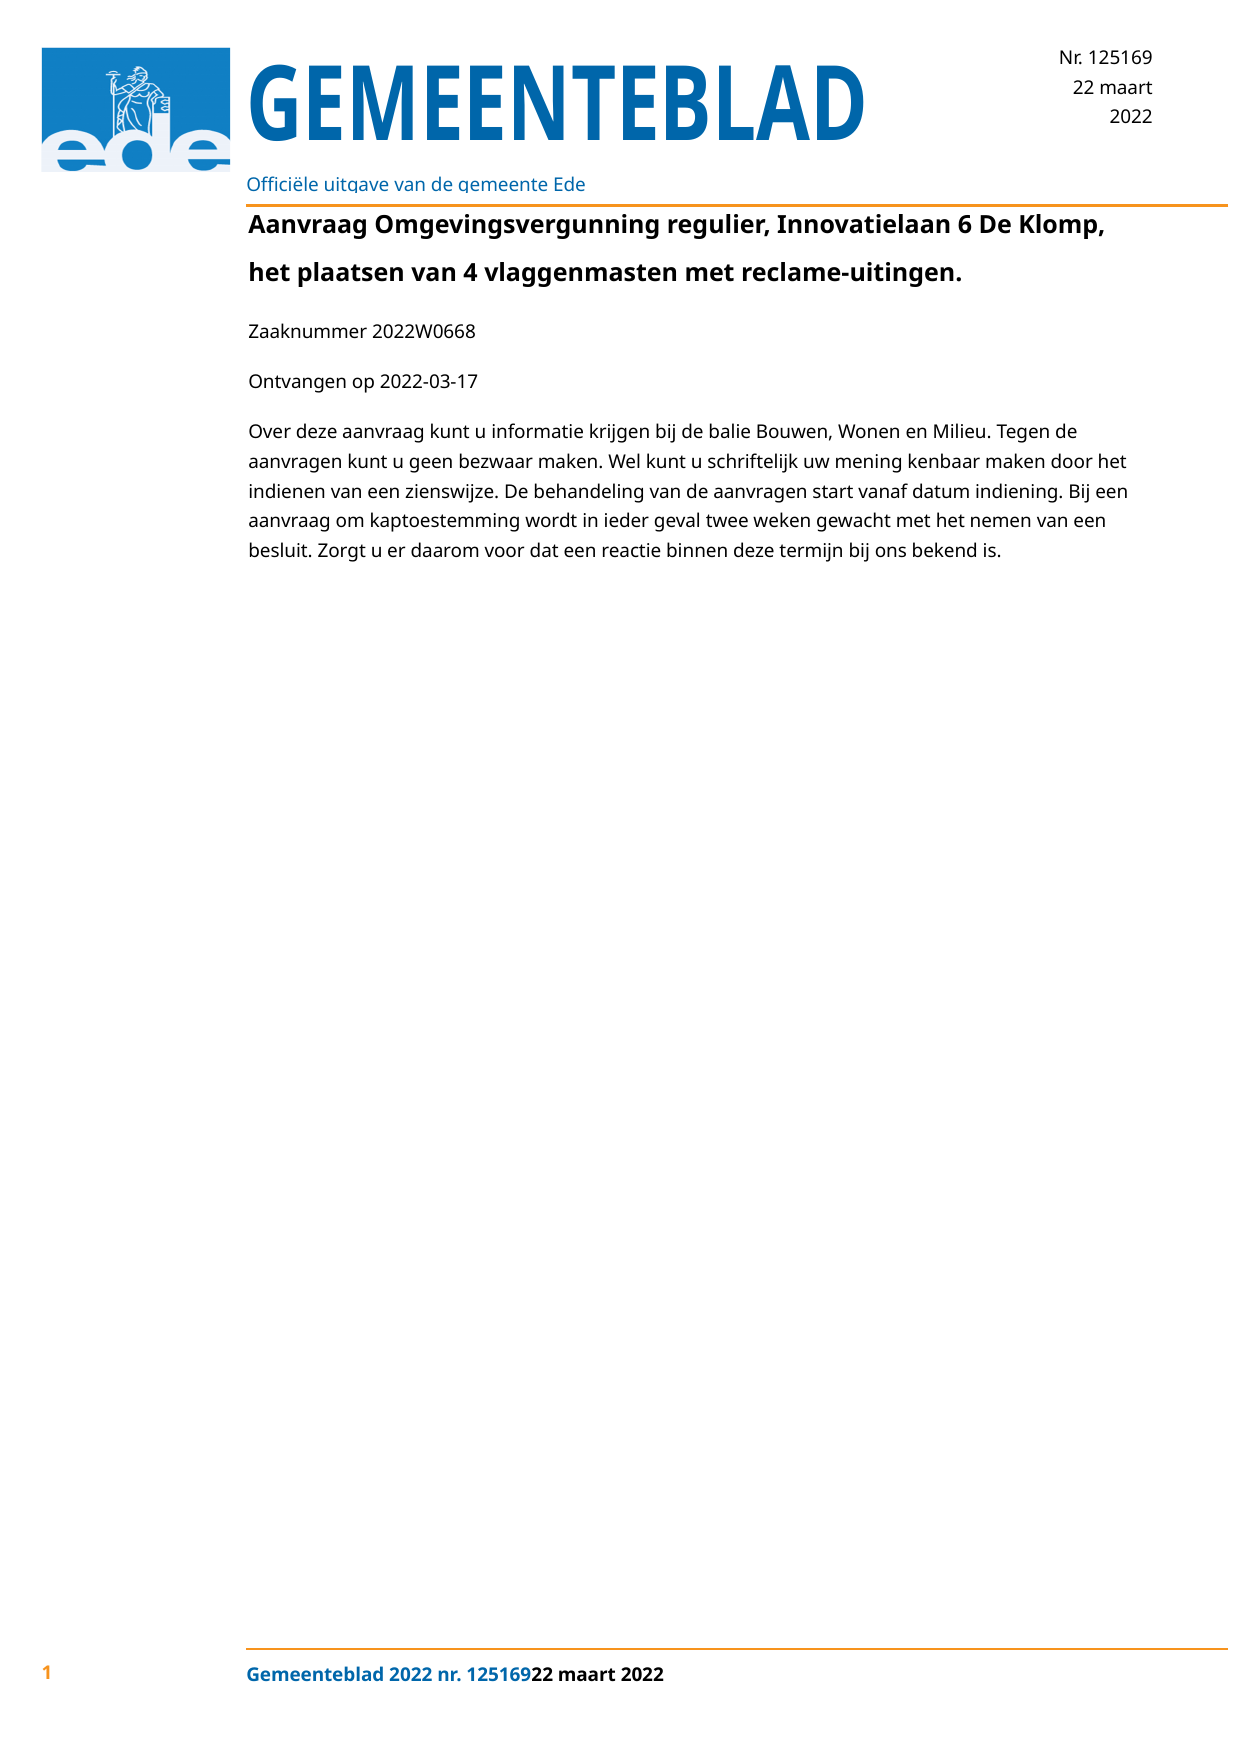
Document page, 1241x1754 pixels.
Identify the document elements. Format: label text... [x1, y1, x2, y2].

text Zaaknummer 2022W0668 [248, 318, 1152, 344]
text Aanvraag Omgevingsvergunning regulier, Innovatielaan 6 De Klomp, het plaatsen van 4 vlaggenmasten met reclame-uitingen. [248, 207, 1152, 288]
picture [41, 47, 231, 172]
text Over deze aanvraag kunt u informatie krijgen bij de balie Bouwen, Wonen en Milieu. Tegen de aanvragen kunt u geen bezwaar maken. Wel kunt u schriftelijk uw mening kenbaar maken door het indienen van een zienswijze. De behandeling van de aanvragen start vanaf datum indiening. Bij een aanvraag om kaptoestemming wordt in ieder geval twee weken gewacht met het nemen van een besluit. Zorgt u er daarom voor dat een reactie binnen deze termijn bij ons bekend is. [248, 419, 1152, 563]
text Ontvangen op 2022-03-17 [248, 368, 1152, 394]
